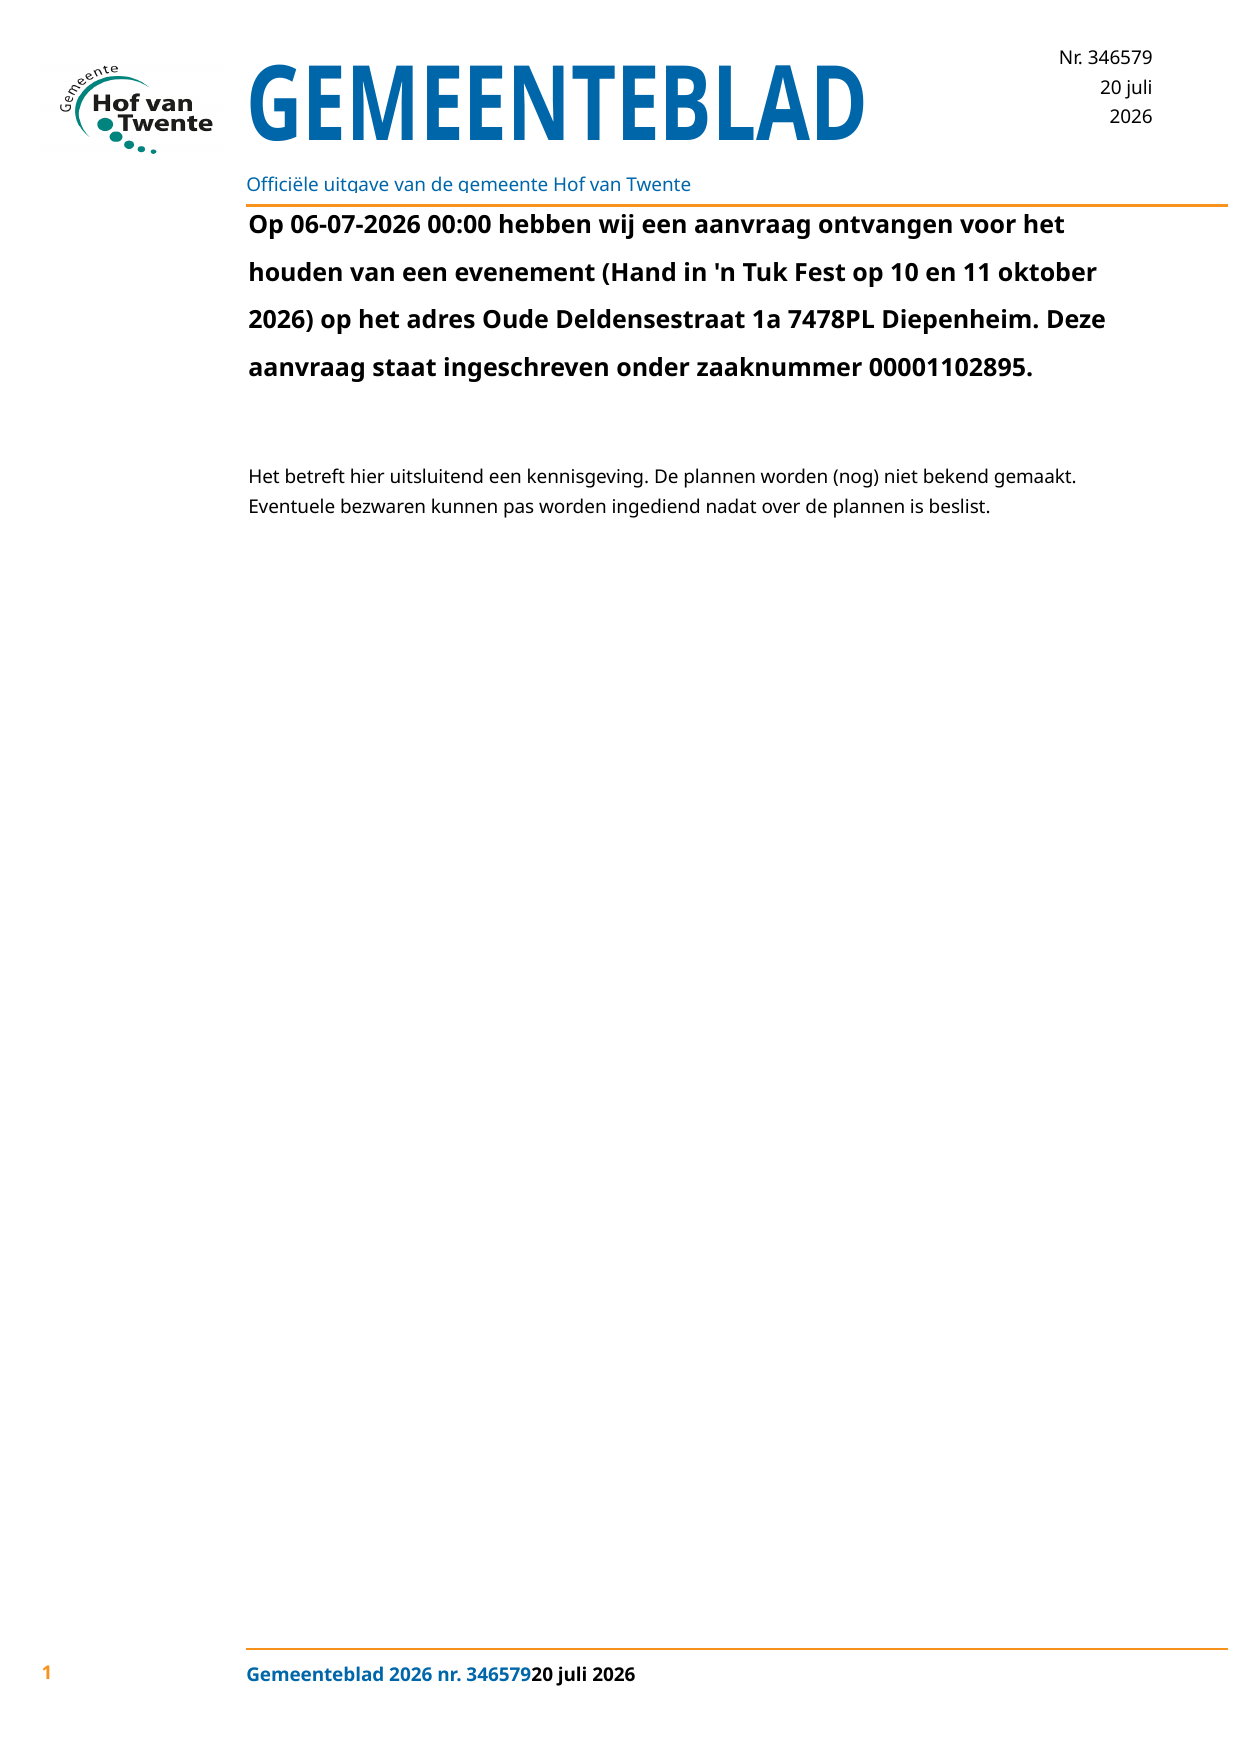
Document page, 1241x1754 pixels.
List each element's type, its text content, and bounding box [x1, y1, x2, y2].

picture [41, 47, 231, 172]
text Op 06-07-2026 00:00 hebben wij een aanvraag ontvangen voor het houden van een evenement (Hand in 'n Tuk Fest op 10 en 11 oktober 2026) op het adres Oude Deldensestraat 1a 7478PL Diepenheim. Deze aanvraag staat ingeschreven onder zaaknummer 00001102895. [248, 207, 1152, 384]
text Het betreft hier uitsluitend een kennisgeving. De plannen worden (nog) niet bekend gemaakt. Eventuele bezwaren kunnen pas worden ingediend nadat over de plannen is beslist. [248, 463, 1152, 519]
